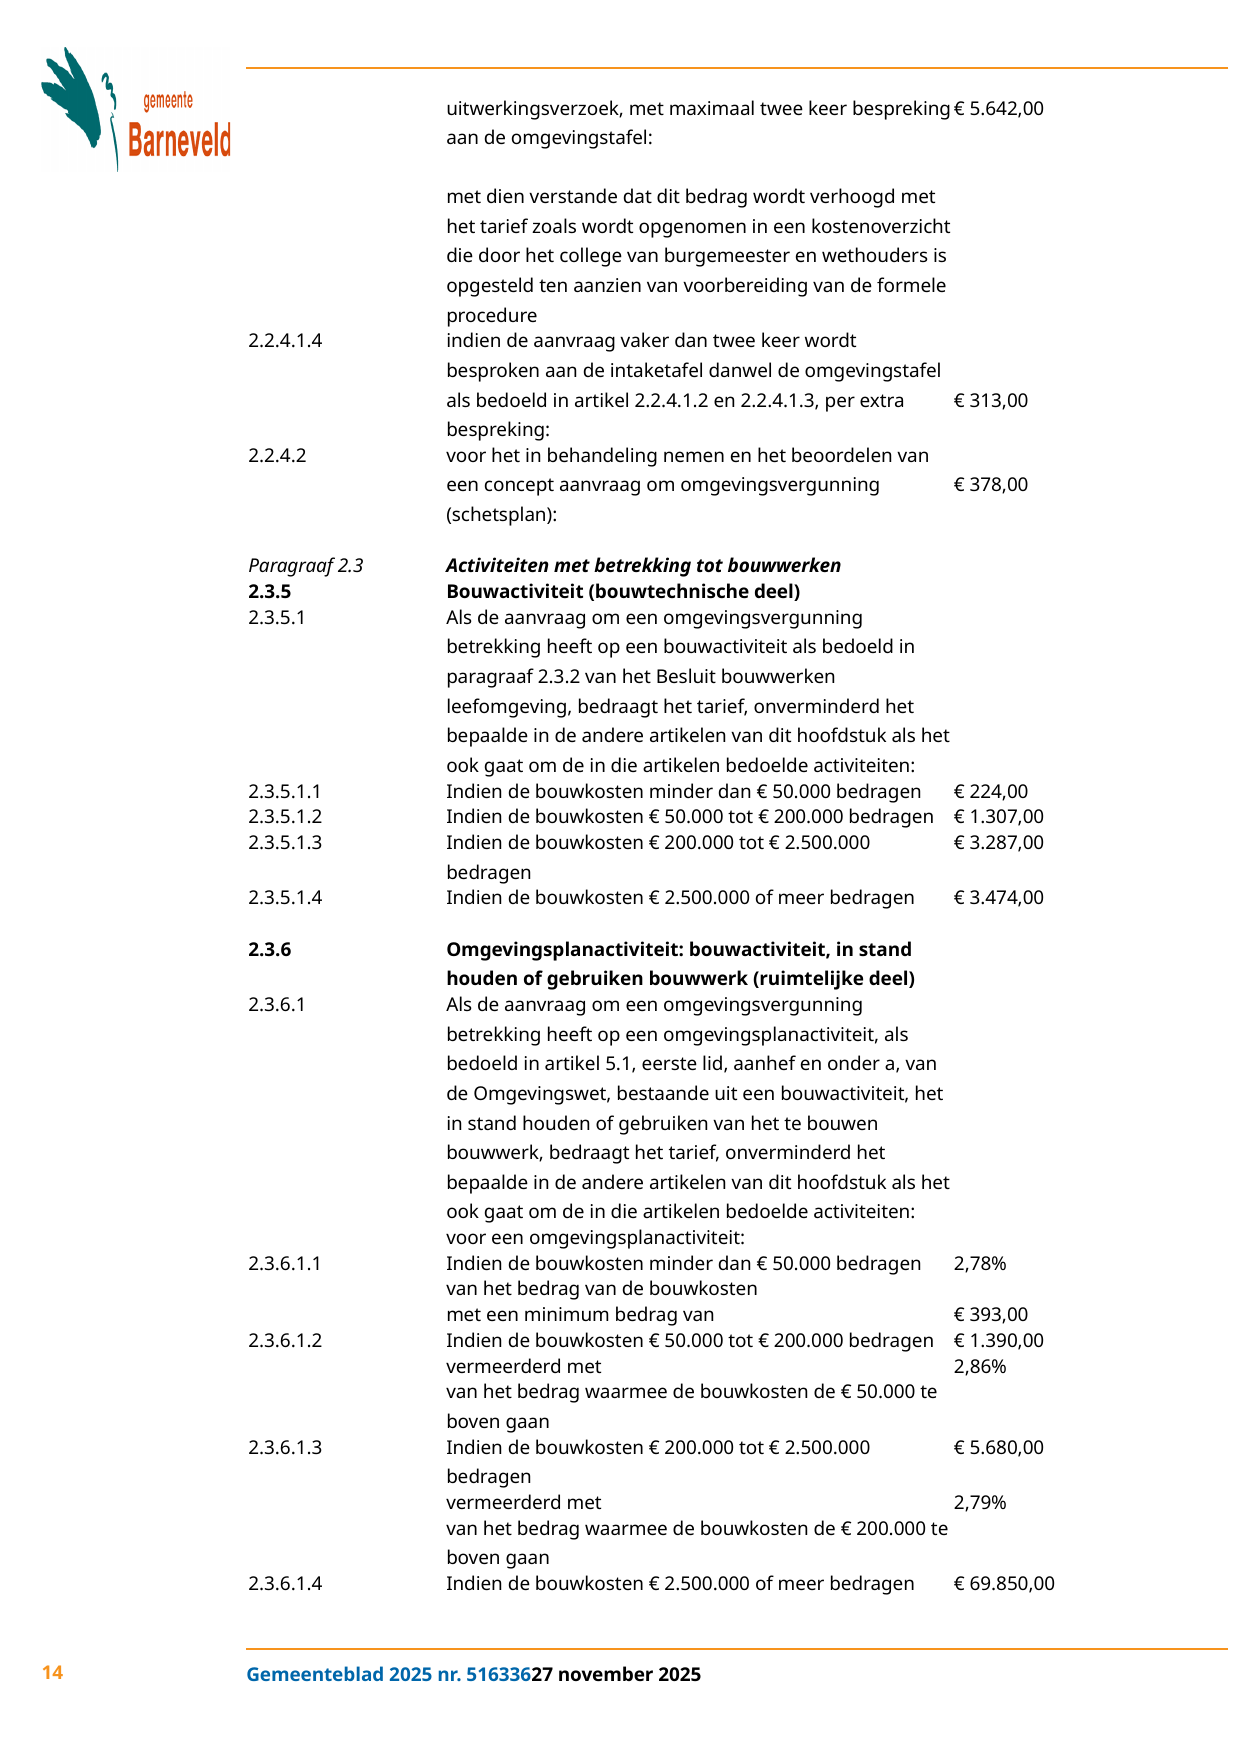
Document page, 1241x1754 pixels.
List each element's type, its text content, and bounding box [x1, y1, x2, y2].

table_cell € 5.680,00 [954, 1434, 1152, 1489]
table_cell € 3.474,00 [954, 885, 1152, 910]
table_cell [954, 527, 1152, 553]
table_cell [248, 1224, 446, 1250]
table_cell [248, 1515, 446, 1570]
table_cell 2.3.6.1.1 [248, 1250, 446, 1276]
table_cell [954, 579, 1152, 604]
table_cell vermeerderd met [446, 1489, 954, 1515]
table_cell [446, 910, 954, 936]
table_cell 2.3.6.1.4 [248, 1570, 446, 1596]
table_cell van het bedrag waarmee de bouwkosten de € 50.000 te boven gaan [446, 1379, 954, 1434]
table_cell [446, 527, 954, 553]
table_cell 2.3.5.1.2 [248, 804, 446, 829]
table_cell € 378,00 [954, 442, 1152, 527]
table_cell [954, 1379, 1152, 1434]
table_cell € 69.850,00 [954, 1570, 1152, 1596]
table_cell [954, 910, 1152, 936]
table_cell met een minimum bedrag van [446, 1301, 954, 1327]
table_cell vermeerderd met [446, 1353, 954, 1378]
table_cell € 393,00 [954, 1301, 1152, 1327]
table_cell [248, 1276, 446, 1301]
picture [41, 47, 231, 172]
table_cell 2.3.6.1 [248, 991, 446, 1224]
table_cell voor het in behandeling nemen en het beoordelen van een concept aanvraag om omgevingsvergunning (schetsplan): [446, 442, 954, 527]
table_cell Omgevingsplanactiviteit: bouwactiviteit, in stand houden of gebruiken bouwwerk (ruimtelijke deel) [446, 936, 954, 991]
table_cell 2.3.5.1 [248, 604, 446, 778]
table_cell 2.3.6 [248, 936, 446, 991]
table_cell 2,86% [954, 1353, 1152, 1378]
table_cell [248, 1489, 446, 1515]
table_cell [248, 910, 446, 936]
table_cell Als de aanvraag om een omgevingsvergunning betrekking heeft op een bouwactiviteit als bedoeld in paragraaf 2.3.2 van het Besluit bouwwerken leefomgeving, bedraagt het tarief, onverminderd het bepaalde in de andere artikelen van dit hoofdstuk als het ook gaat om de in die artikelen bedoelde activiteiten: [446, 604, 954, 778]
table_cell 2.3.5.1.4 [248, 885, 446, 910]
table_cell [954, 1276, 1152, 1301]
table_cell [954, 991, 1152, 1224]
table_cell voor een omgevingsplanactiviteit: [446, 1224, 954, 1250]
table_cell € 313,00 [954, 328, 1152, 442]
table_cell [954, 936, 1152, 991]
table_cell Indien de bouwkosten minder dan € 50.000 bedragen [446, 1250, 954, 1276]
table_cell [954, 604, 1152, 778]
table_cell [954, 553, 1152, 578]
table_cell [248, 527, 446, 553]
table_cell 2.3.6.1.3 [248, 1434, 446, 1489]
table_cell Indien de bouwkosten € 200.000 tot € 2.500.000 bedragen [446, 1434, 954, 1489]
table_cell [954, 1515, 1152, 1570]
table_cell 2.3.5.1.3 [248, 829, 446, 884]
table_cell [248, 95, 446, 328]
table_cell van het bedrag van de bouwkosten [446, 1276, 954, 1301]
table_cell € 5.642,00 [954, 95, 1152, 328]
table_cell van het bedrag waarmee de bouwkosten de € 200.000 te boven gaan [446, 1515, 954, 1570]
table_cell Indien de bouwkosten € 50.000 tot € 200.000 bedragen [446, 804, 954, 829]
table_cell 2.3.6.1.2 [248, 1327, 446, 1353]
table_cell 2.2.4.2 [248, 442, 446, 527]
table_cell € 1.307,00 [954, 804, 1152, 829]
table_cell [954, 1224, 1152, 1250]
table_cell Indien de bouwkosten € 2.500.000 of meer bedragen [446, 885, 954, 910]
table_cell 2,79% [954, 1489, 1152, 1515]
table_cell [248, 1353, 446, 1378]
table_cell 2.3.5 [248, 579, 446, 604]
table_cell Bouwactiviteit (bouwtechnische deel) [446, 579, 954, 604]
table_cell Activiteiten met betrekking tot bouwwerken [446, 553, 954, 578]
table_cell Indien de bouwkosten € 2.500.000 of meer bedragen [446, 1570, 954, 1596]
table_cell Als de aanvraag om een omgevingsvergunning betrekking heeft op een omgevingsplanactiviteit, als bedoeld in artikel 5.1, eerste lid, aanhef en onder a, van de Omgevingswet, bestaande uit een bouwactiviteit, het in stand houden of gebruiken van het te bouwen bouwwerk, bedraagt het tarief, onverminderd het bepaalde in de andere artikelen van dit hoofdstuk als het ook gaat om de in die artikelen bedoelde activiteiten: [446, 991, 954, 1224]
table_cell € 3.287,00 [954, 829, 1152, 884]
table_cell Indien de bouwkosten € 200.000 tot € 2.500.000 bedragen [446, 829, 954, 884]
table_cell 2,78% [954, 1250, 1152, 1276]
table_cell Paragraaf 2.3 [248, 553, 446, 578]
table_cell indien de aanvraag vaker dan twee keer wordt besproken aan de intaketafel danwel de omgevingstafel als bedoeld in artikel 2.2.4.1.2 en 2.2.4.1.3, per extra bespreking: [446, 328, 954, 442]
table_cell uitwerkingsverzoek, met maximaal twee keer bespreking aan de omgevingstafel: met dien verstande dat dit bedrag wordt verhoogd met het tarief zoals wordt opgenomen in een kostenoverzicht die door het college van burgemeester en wethouders is opgesteld ten aanzien van voorbereiding van de formele procedure [446, 95, 954, 328]
table_cell Indien de bouwkosten € 50.000 tot € 200.000 bedragen [446, 1327, 954, 1353]
table_cell 2.3.5.1.1 [248, 778, 446, 803]
table_cell Indien de bouwkosten minder dan € 50.000 bedragen [446, 778, 954, 803]
table_cell € 224,00 [954, 778, 1152, 803]
table_cell 2.2.4.1.4 [248, 328, 446, 442]
table_cell [248, 1301, 446, 1327]
table_cell € 1.390,00 [954, 1327, 1152, 1353]
table_cell [248, 1379, 446, 1434]
